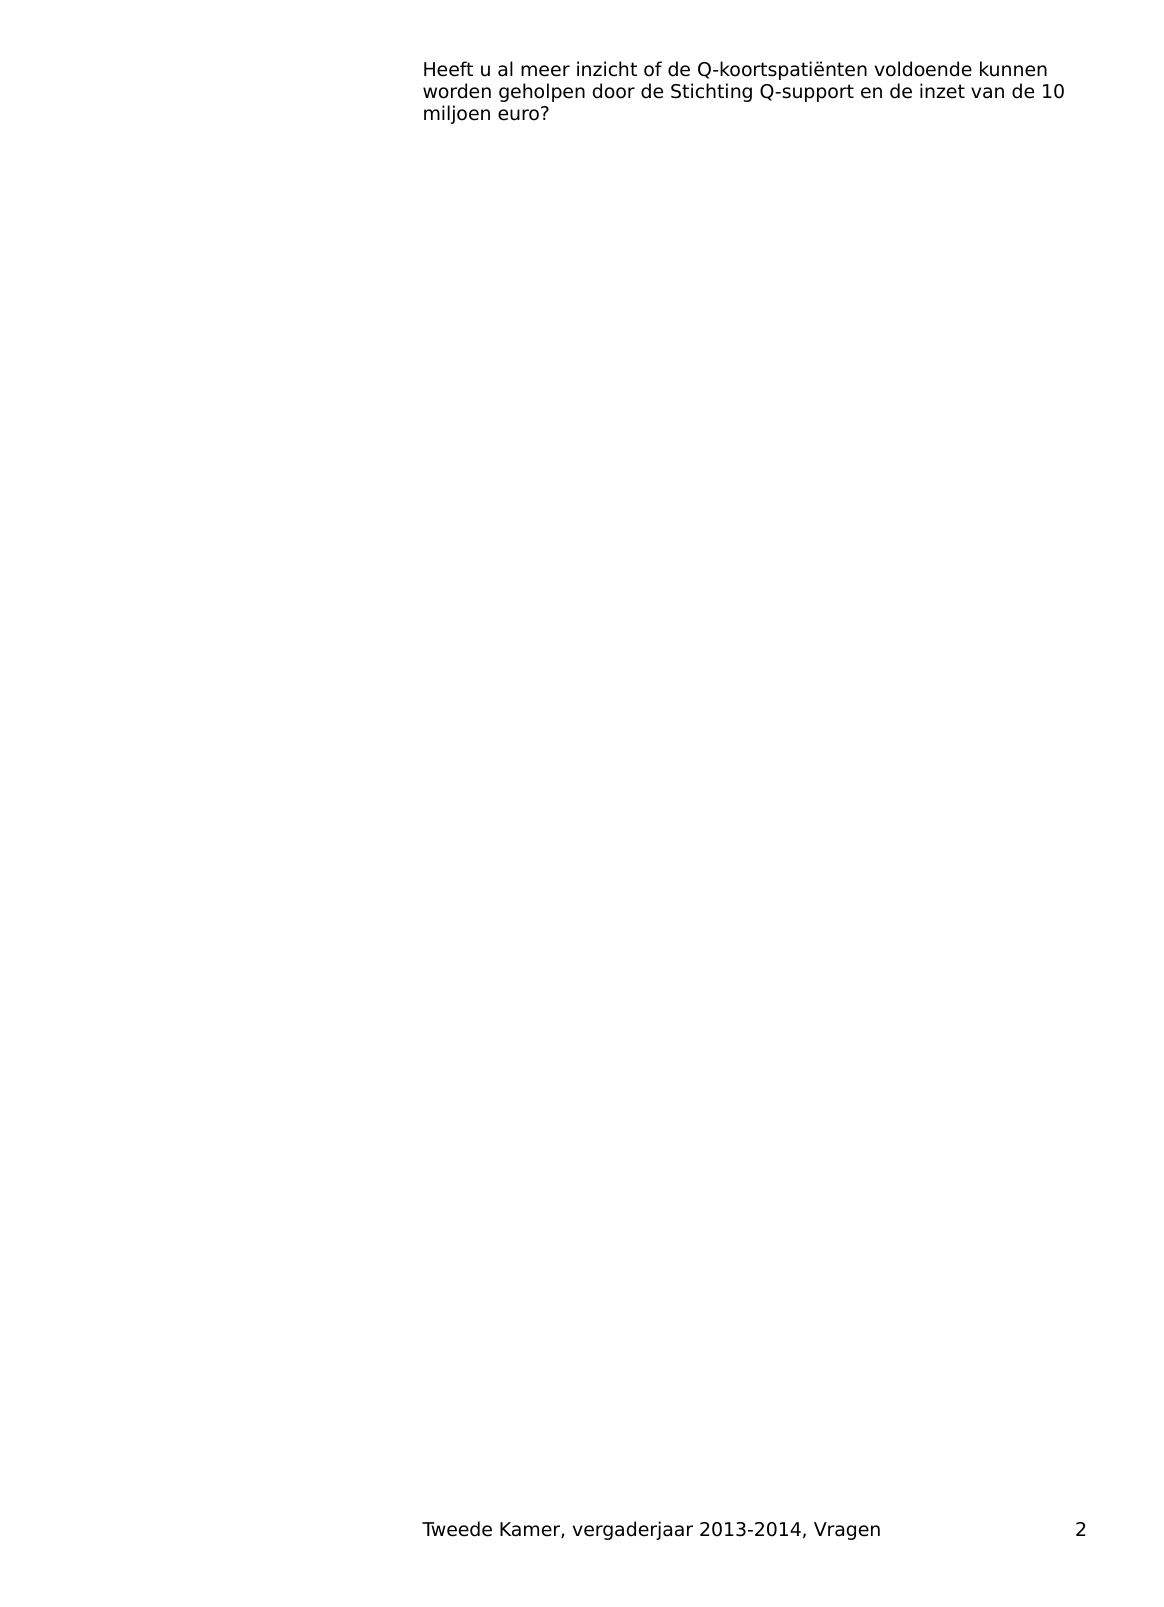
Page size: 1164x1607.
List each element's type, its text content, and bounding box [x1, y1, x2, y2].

text Heeft u al meer inzicht of de Q-koortspatiënten voldoende kunnen worden geholpen door de Stichting Q-support en de inzet van de 10 miljoen euro? [422, 59, 1087, 125]
